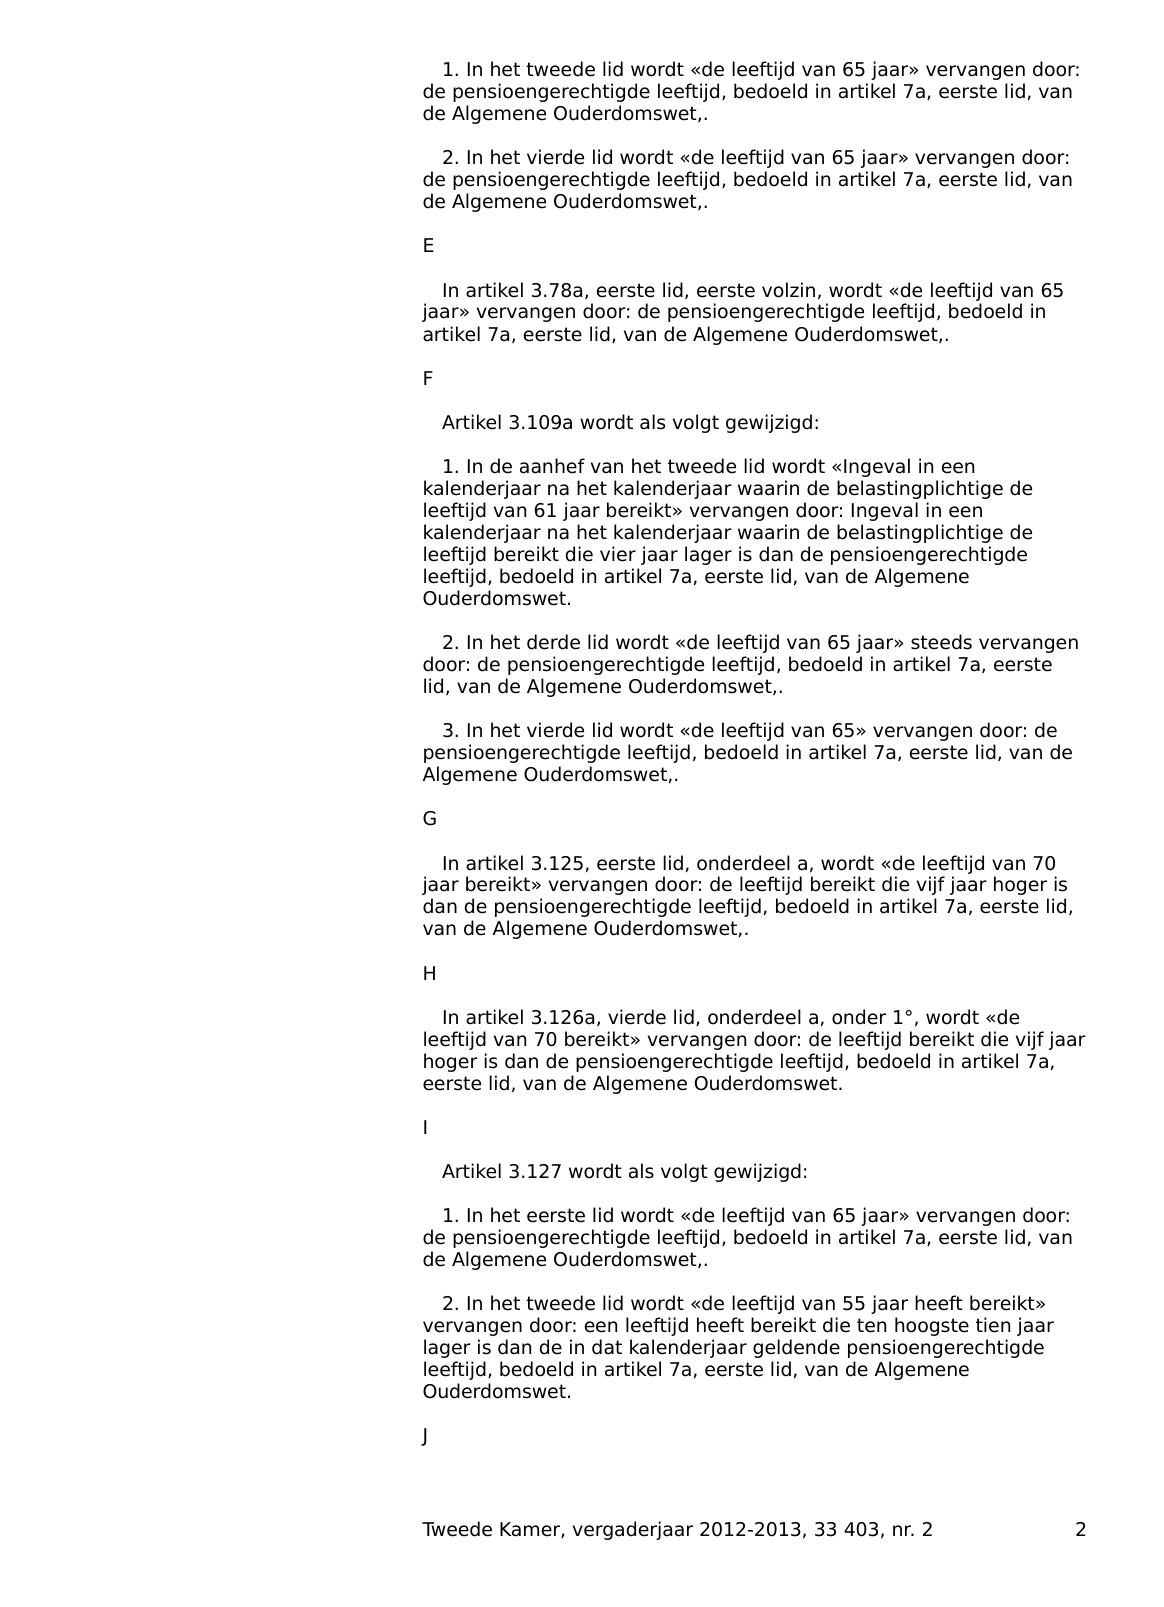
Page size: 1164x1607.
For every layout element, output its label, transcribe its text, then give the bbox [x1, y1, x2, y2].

text 2. In het tweede lid wordt «de leeftijd van 55 jaar heeft bereikt» vervangen door: een leeftijd heeft bereikt die ten hoogste tien jaar lager is dan de in dat kalenderjaar geldende pensioengerechtigde leeftijd, bedoeld in artikel 7a, eerste lid, van de Algemene Ouderdomswet. [422, 1293, 1087, 1403]
text In artikel 3.126a, vierde lid, onderdeel a, onder 1°, wordt «de leeftijd van 70 bereikt» vervangen door: de leeftijd bereikt die vijf jaar hoger is dan de pensioengerechtigde leeftijd, bedoeld in artikel 7a, eerste lid, van de Algemene Ouderdomswet. [422, 1007, 1087, 1094]
text 2. In het derde lid wordt «de leeftijd van 65 jaar» steeds vervangen door: de pensioengerechtigde leeftijd, bedoeld in artikel 7a, eerste lid, van de Algemene Ouderdomswet,. [422, 632, 1087, 698]
text 3. In het vierde lid wordt «de leeftijd van 65» vervangen door: de pensioengerechtigde leeftijd, bedoeld in artikel 7a, eerste lid, van de Algemene Ouderdomswet,. [422, 720, 1087, 786]
text G [422, 808, 1087, 830]
text E [422, 235, 1087, 257]
text I [422, 1117, 1087, 1139]
text 2. In het vierde lid wordt «de leeftijd van 65 jaar» vervangen door: de pensioengerechtigde leeftijd, bedoeld in artikel 7a, eerste lid, van de Algemene Ouderdomswet,. [422, 147, 1087, 213]
text Artikel 3.109a wordt als volgt gewijzigd: [422, 412, 1087, 434]
text F [422, 368, 1087, 389]
text In artikel 3.78a, eerste lid, eerste volzin, wordt «de leeftijd van 65 jaar» vervangen door: de pensioengerechtigde leeftijd, bedoeld in artikel 7a, eerste lid, van de Algemene Ouderdomswet,. [422, 279, 1087, 345]
text H [422, 962, 1087, 984]
text Artikel 3.127 wordt als volgt gewijzigd: [422, 1161, 1087, 1183]
text In artikel 3.125, eerste lid, onderdeel a, wordt «de leeftijd van 70 jaar bereikt» vervangen door: de leeftijd bereikt die vijf jaar hoger is dan de pensioengerechtigde leeftijd, bedoeld in artikel 7a, eerste lid, van de Algemene Ouderdomswet,. [422, 852, 1087, 940]
text 1. In het eerste lid wordt «de leeftijd van 65 jaar» vervangen door: de pensioengerechtigde leeftijd, bedoeld in artikel 7a, eerste lid, van de Algemene Ouderdomswet,. [422, 1205, 1087, 1271]
text J [422, 1425, 1087, 1447]
text 1. In het tweede lid wordt «de leeftijd van 65 jaar» vervangen door: de pensioengerechtigde leeftijd, bedoeld in artikel 7a, eerste lid, van de Algemene Ouderdomswet,. [422, 59, 1087, 125]
text 1. In de aanhef van het tweede lid wordt «Ingeval in een kalenderjaar na het kalenderjaar waarin de belastingplichtige de leeftijd van 61 jaar bereikt» vervangen door: Ingeval in een kalenderjaar na het kalenderjaar waarin de belastingplichtige de leeftijd bereikt die vier jaar lager is dan de pensioengerechtigde leeftijd, bedoeld in artikel 7a, eerste lid, van de Algemene Ouderdomswet. [422, 456, 1087, 610]
